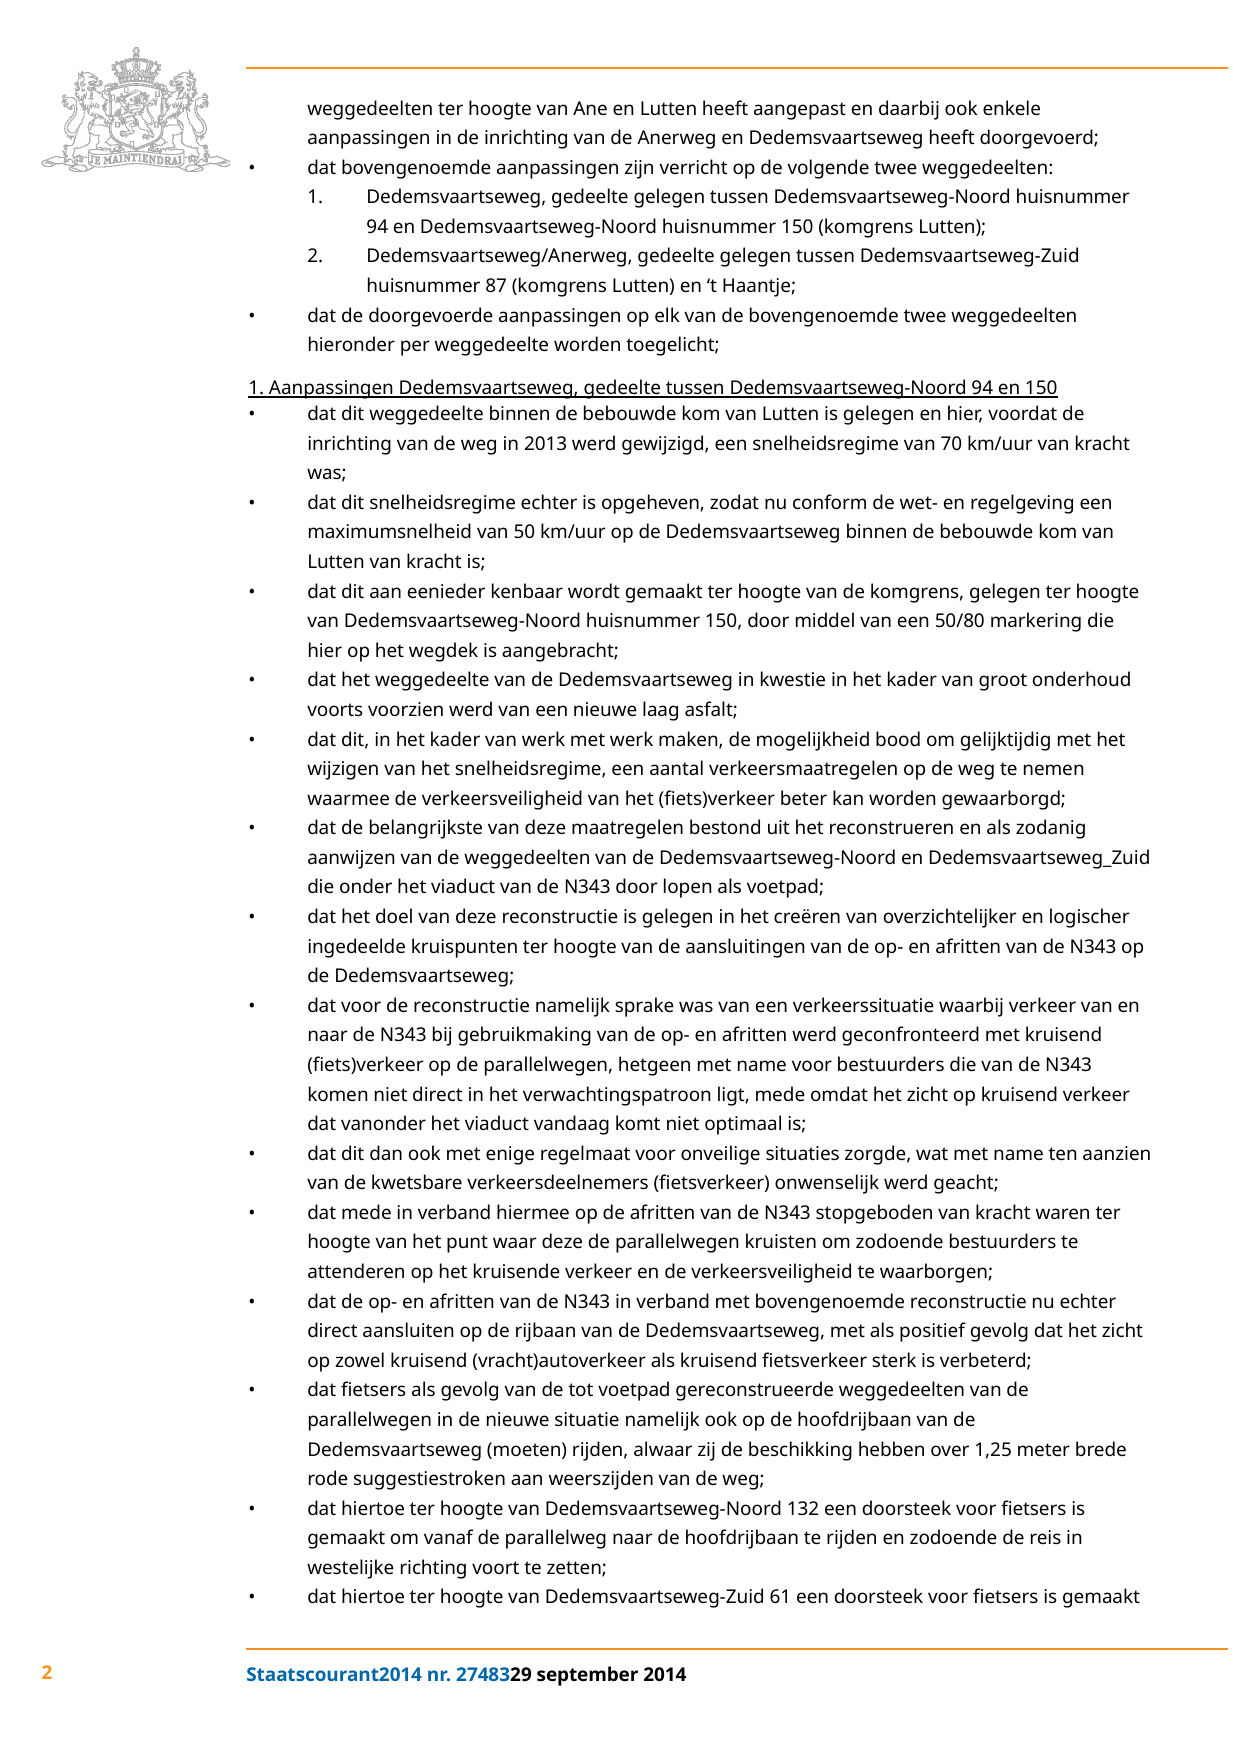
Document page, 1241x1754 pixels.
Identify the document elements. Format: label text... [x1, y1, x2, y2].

text 1. Aanpassingen Dedemsvaartseweg, gedeelte tussen Dedemsvaartseweg-Noord 94 en 150 [248, 374, 1152, 400]
list dat de doorgevoerde aanpassingen op elk van de bovengenoemde twee weggedeelten hieronder per weggedeelte worden toegelicht; [248, 302, 1152, 357]
list Dedemsvaartseweg, gedeelte gelegen tussen Dedemsvaartseweg-Noord huisnummer 94 en Dedemsvaartseweg-Noord huisnummer 150 (komgrens Lutten); [307, 183, 1152, 239]
list dat dit dan ook met enige regelmaat voor onveilige situaties zorgde, wat met name ten aanzien van de kwetsbare verkeersdeelnemers (fietsverkeer) onwenselijk werd geacht; [248, 1140, 1152, 1195]
list dat hiertoe ter hoogte van Dedemsvaartseweg-Zuid 61 een doorsteek voor fietsers is gemaakt [248, 1584, 1152, 1609]
list dat dit snelheidsregime echter is opgeheven, zodat nu conform de wet- en regelgeving een maximumsnelheid van 50 km/uur op de Dedemsvaartseweg binnen de bebouwde kom van Lutten van kracht is; [248, 489, 1152, 574]
list dat de op- en afritten van de N343 in verband met bovengenoemde reconstructie nu echter direct aansluiten op de rijbaan van de Dedemsvaartseweg, met als positief gevolg dat het zicht op zowel kruisend (vracht)autoverkeer als kruisend fietsverkeer sterk is verbeterd; [248, 1288, 1152, 1373]
list dat mede in verband hiermee op de afritten van de N343 stopgeboden van kracht waren ter hoogte van het punt waar deze de parallelwegen kruisten om zodoende bestuurders te attenderen op het kruisende verkeer en de verkeersveiligheid te waarborgen; [248, 1199, 1152, 1284]
list dat fietsers als gevolg van de tot voetpad gereconstrueerde weggedeelten van de parallelwegen in de nieuwe situatie namelijk ook op de hoofdrijbaan van de Dedemsvaartseweg (moeten) rijden, alwaar zij de beschikking hebben over 1,25 meter brede rode suggestiestroken aan weerszijden van de weg; [248, 1377, 1152, 1491]
list weggedeelten ter hoogte van Ane en Lutten heeft aangepast en daarbij ook enkele aanpassingen in de inrichting van de Anerweg en Dedemsvaartseweg heeft doorgevoerd; [248, 95, 1152, 150]
list dat het doel van deze reconstructie is gelegen in het creëren van overzichtelijker en logischer ingedeelde kruispunten ter hoogte van de aansluitingen van de op- en afritten van de N343 op de Dedemsvaartseweg; [248, 903, 1152, 988]
list dat dit aan eenieder kenbaar wordt gemaakt ter hoogte van de komgrens, gelegen ter hoogte van Dedemsvaartseweg-Noord huisnummer 150, door middel van een 50/80 markering die hier op het wegdek is aangebracht; [248, 578, 1152, 663]
list dat dit weggedeelte binnen de bebouwde kom van Lutten is gelegen en hier, voordat de inrichting van de weg in 2013 werd gewijzigd, een snelheidsregime van 70 km/uur van kracht was; [248, 400, 1152, 485]
list dat voor de reconstructie namelijk sprake was van een verkeerssituatie waarbij verkeer van en naar de N343 bij gebruikmaking van de op- en afritten werd geconfronteerd met kruisend (fiets)verkeer op de parallelwegen, hetgeen met name voor bestuurders die van de N343 komen niet direct in het verwachtingspatroon ligt, mede omdat het zicht op kruisend verkeer dat vanonder het viaduct vandaag komt niet optimaal is; [248, 992, 1152, 1136]
list Dedemsvaartseweg/Anerweg, gedeelte gelegen tussen Dedemsvaartseweg-Zuid huisnummer 87 (komgrens Lutten) en ‘t Haantje; [307, 243, 1152, 298]
list dat dit, in het kader van werk met werk maken, de mogelijkheid bood om gelijktijdig met het wijzigen van het snelheidsregime, een aantal verkeersmaatregelen op de weg te nemen waarmee de verkeersveiligheid van het (fiets)verkeer beter kan worden gewaarborgd; [248, 726, 1152, 811]
list dat het weggedeelte van de Dedemsvaartseweg in kwestie in het kader van groot onderhoud voorts voorzien werd van een nieuwe laag asfalt; [248, 667, 1152, 722]
list dat hiertoe ter hoogte van Dedemsvaartseweg-Noord 132 een doorsteek voor fietsers is gemaakt om vanaf de parallelweg naar de hoofdrijbaan te rijden en zodoende de reis in westelijke richting voort te zetten; [248, 1495, 1152, 1580]
list dat de belangrijkste van deze maatregelen bestond uit het reconstrueren en als zodanig aanwijzen van de weggedeelten van de Dedemsvaartseweg-Noord en Dedemsvaartseweg_Zuid die onder het viaduct van de N343 door lopen als voetpad; [248, 814, 1152, 899]
picture [41, 47, 231, 172]
list dat bovengenoemde aanpassingen zijn verricht op de volgende twee weggedeelten: [248, 154, 1152, 180]
